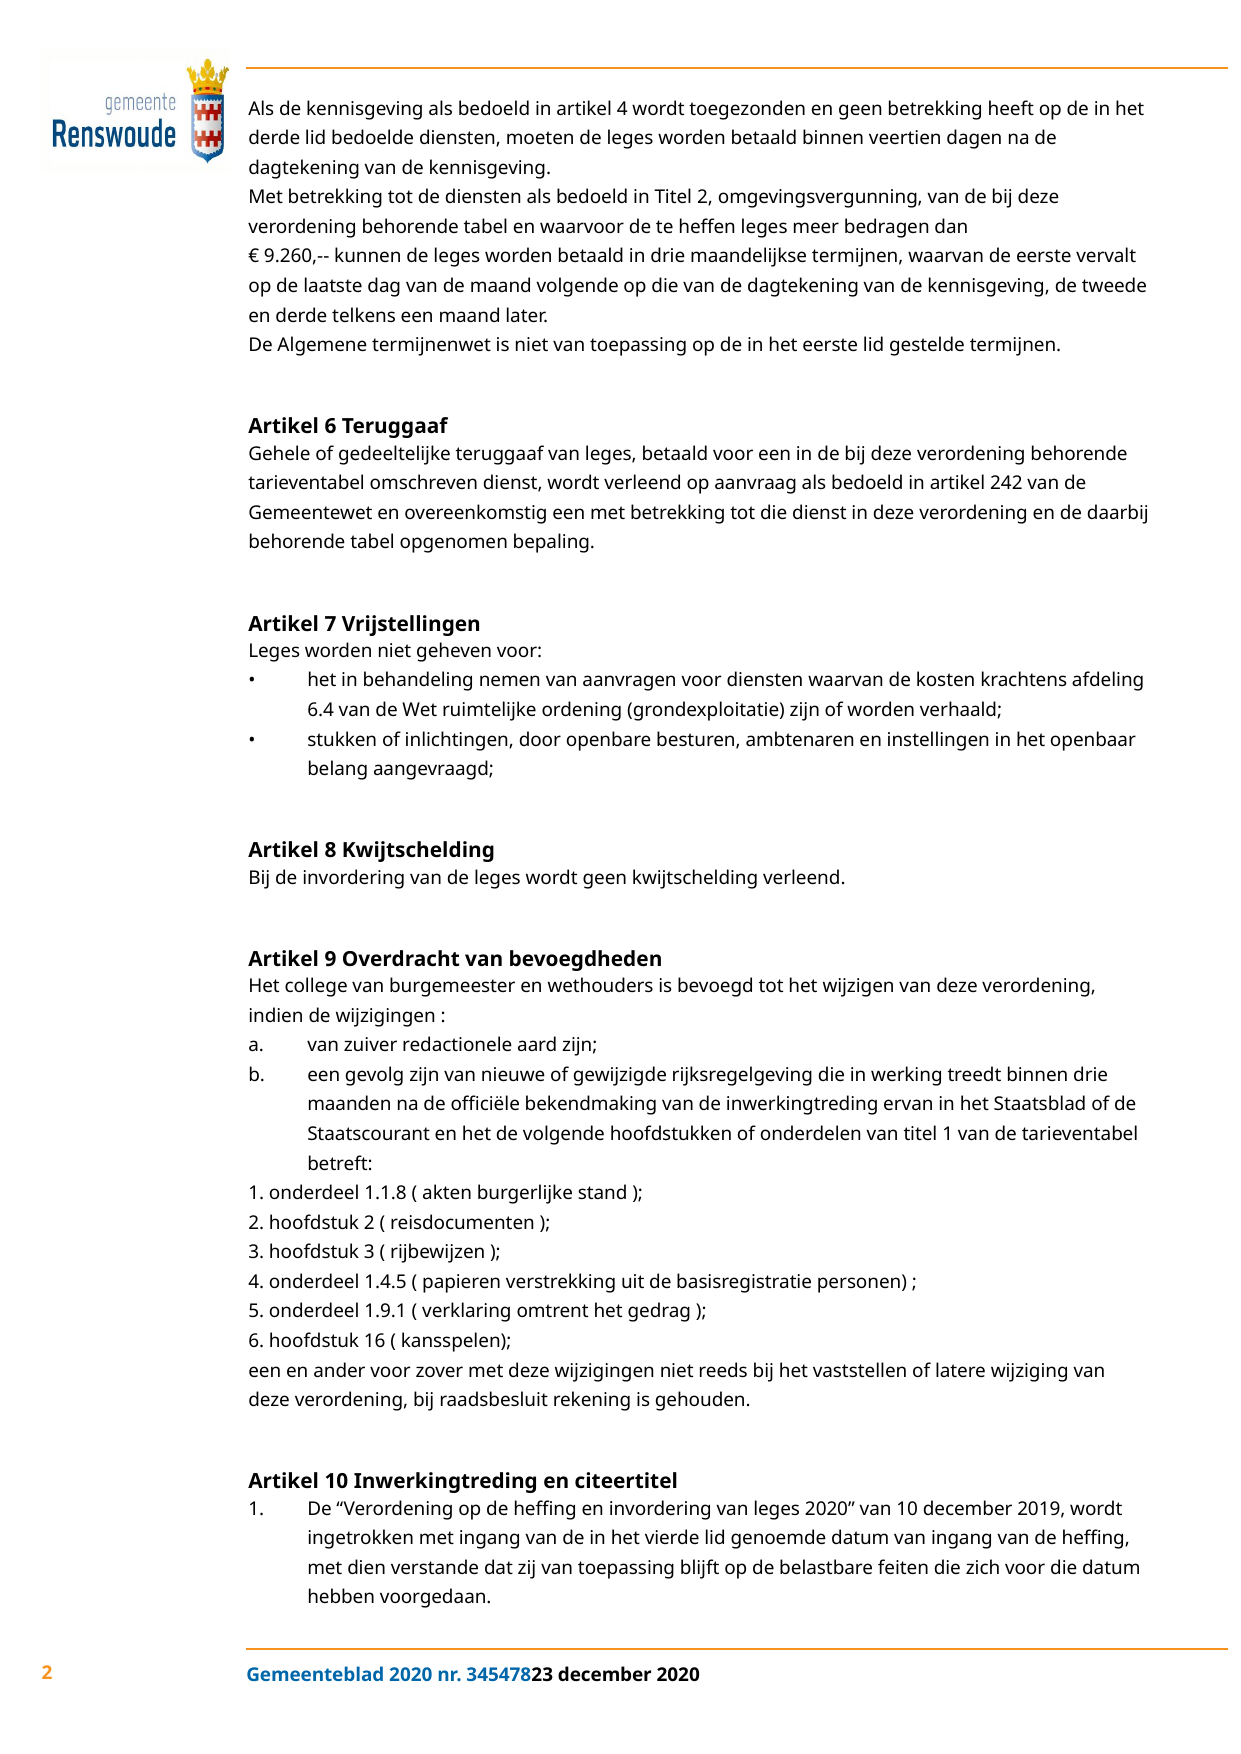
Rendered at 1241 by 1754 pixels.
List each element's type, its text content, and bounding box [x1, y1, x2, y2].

text Artikel 6 Teruggaaf [248, 411, 1152, 440]
text Als de kennisgeving als bedoeld in artikel 4 wordt toegezonden en geen betrekking heeft op de in het derde lid bedoelde diensten, moeten de leges worden betaald binnen veertien dagen na de dagtekening van de kennisgeving. [248, 95, 1152, 180]
text € 9.260,-- kunnen de leges worden betaald in drie maandelijkse termijnen, waarvan de eerste vervalt op de laatste dag van de maand volgende op die van de dagtekening van de kennisgeving, de tweede en derde telkens een maand later. [248, 243, 1152, 328]
list het in behandeling nemen van aanvragen voor diensten waarvan de kosten krachtens afdeling 6.4 van de Wet ruimtelijke ordening (grondexploitatie) zijn of worden verhaald; [248, 667, 1152, 722]
text Bij de invordering van de leges wordt geen kwijtschelding verleend. [248, 864, 1152, 889]
list van zuiver redactionele aard zijn; [248, 1031, 1152, 1057]
text Leges worden niet geheven voor: [248, 637, 1152, 663]
text Artikel 8 Kwijtschelding [248, 835, 1152, 864]
list een gevolg zijn van nieuwe of gewijzigde rijksregelgeving die in werking treedt binnen drie maanden na de officiële bekendmaking van de inwerkingtreding ervan in het Staatsblad of de Staatscourant en het de volgende hoofdstukken of onderdelen van titel 1 van de tarieventabel betreft: [248, 1061, 1152, 1176]
text 2. hoofdstuk 2 ( reisdocumenten ); [248, 1209, 1152, 1235]
text Met betrekking tot de diensten als bedoeld in Titel 2, omgevingsvergunning, van de bij deze verordening behorende tabel en waarvoor de te heffen leges meer bedragen dan [248, 183, 1152, 239]
text 4. onderdeel 1.4.5 ( papieren verstrekking uit de basisregistratie personen) ; [248, 1268, 1152, 1294]
text Artikel 9 Overdracht van bevoegdheden [248, 944, 1152, 972]
text 5. onderdeel 1.9.1 ( verklaring omtrent het gedrag ); [248, 1298, 1152, 1323]
text De Algemene termijnenwet is niet van toepassing op de in het eerste lid gestelde termijnen. [248, 331, 1152, 357]
text Het college van burgemeester en wethouders is bevoegd tot het wijzigen van deze verordening, indien de wijzigingen : [248, 972, 1152, 1028]
list stukken of inlichtingen, door openbare besturen, ambtenaren en instellingen in het openbaar belang aangevraagd; [248, 726, 1152, 781]
list De “Verordening op de heffing en invordering van leges 2020” van 10 december 2019, wordt ingetrokken met ingang van de in het vierde lid genoemde datum van ingang van de heffing, met dien verstande dat zij van toepassing blijft op de belastbare feiten die zich voor die datum hebben voorgedaan. [248, 1495, 1152, 1609]
text 6. hoofdstuk 16 ( kansspelen); [248, 1327, 1152, 1353]
text Artikel 10 Inwerkingtreding en citeertitel [248, 1466, 1152, 1495]
text 3. hoofdstuk 3 ( rijbewijzen ); [248, 1238, 1152, 1264]
text Artikel 7 Vrijstellingen [248, 609, 1152, 637]
text Gehele of gedeeltelijke teruggaaf van leges, betaald voor een in de bij deze verordening behorende tarieventabel omschreven dienst, wordt verleend op aanvraag als bedoeld in artikel 242 van de Gemeentewet en overeenkomstig een met betrekking tot die dienst in deze verordening en de daarbij behorende tabel opgenomen bepaling. [248, 440, 1152, 554]
text 1. onderdeel 1.1.8 ( akten burgerlijke stand ); [248, 1179, 1152, 1205]
picture [41, 47, 231, 172]
text een en ander voor zover met deze wijzigingen niet reeds bij het vaststellen of latere wijziging van deze verordening, bij raadsbesluit rekening is gehouden. [248, 1357, 1152, 1412]
